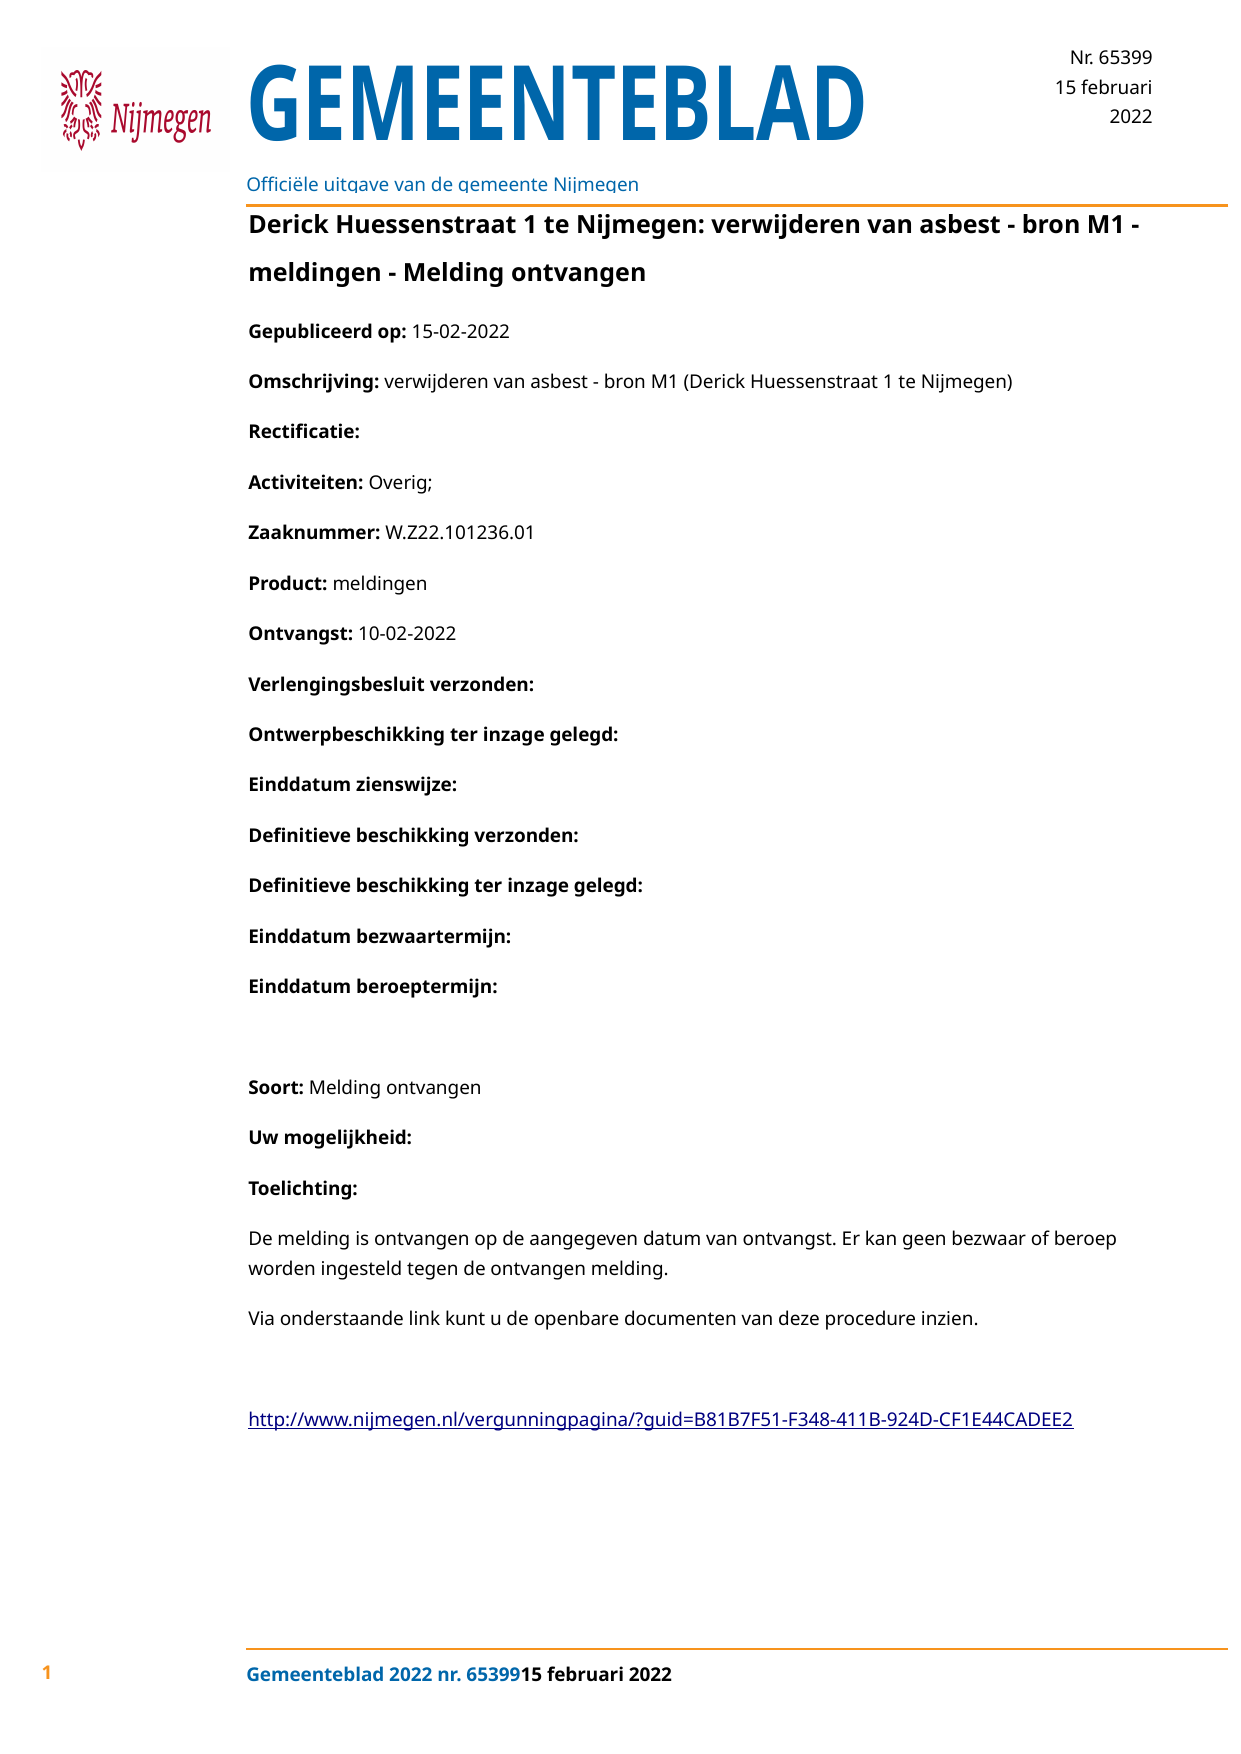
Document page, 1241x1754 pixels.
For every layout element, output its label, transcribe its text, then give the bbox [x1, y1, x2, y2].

text Uw mogelijkheid: [248, 1124, 1152, 1150]
text De melding is ontvangen op de aangegeven datum van ontvangst. Er kan geen bezwaar of beroep worden ingesteld tegen de ontvangen melding. [248, 1225, 1152, 1281]
text Gepubliceerd op: 15-02-2022 [248, 318, 1152, 344]
text Zaaknummer: W.Z22.101236.01 [248, 519, 1152, 545]
text http://www.nijmegen.nl/vergunningpagina/?guid=B81B7F51-F348-411B-924D-CF1E44CADEE2 [248, 1406, 1152, 1432]
text Via onderstaande link kunt u de openbare documenten van deze procedure inzien. [248, 1305, 1152, 1331]
text Omschrijving: verwijderen van asbest - bron M1 (Derick Huessenstraat 1 te Nijmegen) [248, 368, 1152, 394]
text Definitieve beschikking verzonden: [248, 822, 1152, 848]
text Ontvangst: 10-02-2022 [248, 620, 1152, 646]
text Activiteiten: Overig; [248, 469, 1152, 495]
text Verlengingsbesluit verzonden: [248, 671, 1152, 697]
text Soort: Melding ontvangen [248, 1074, 1152, 1100]
text Derick Huessenstraat 1 te Nijmegen: verwijderen van asbest - bron M1 - meldingen - Melding ontvangen [248, 207, 1152, 288]
text Toelichting: [248, 1175, 1152, 1201]
text Einddatum zienswijze: [248, 772, 1152, 797]
text Einddatum beroeptermijn: [248, 973, 1152, 999]
text Ontwerpbeschikking ter inzage gelegd: [248, 721, 1152, 747]
picture [41, 47, 231, 172]
text Product: meldingen [248, 570, 1152, 596]
text Einddatum bezwaartermijn: [248, 923, 1152, 949]
text Definitieve beschikking ter inzage gelegd: [248, 872, 1152, 898]
text Rectificatie: [248, 419, 1152, 444]
